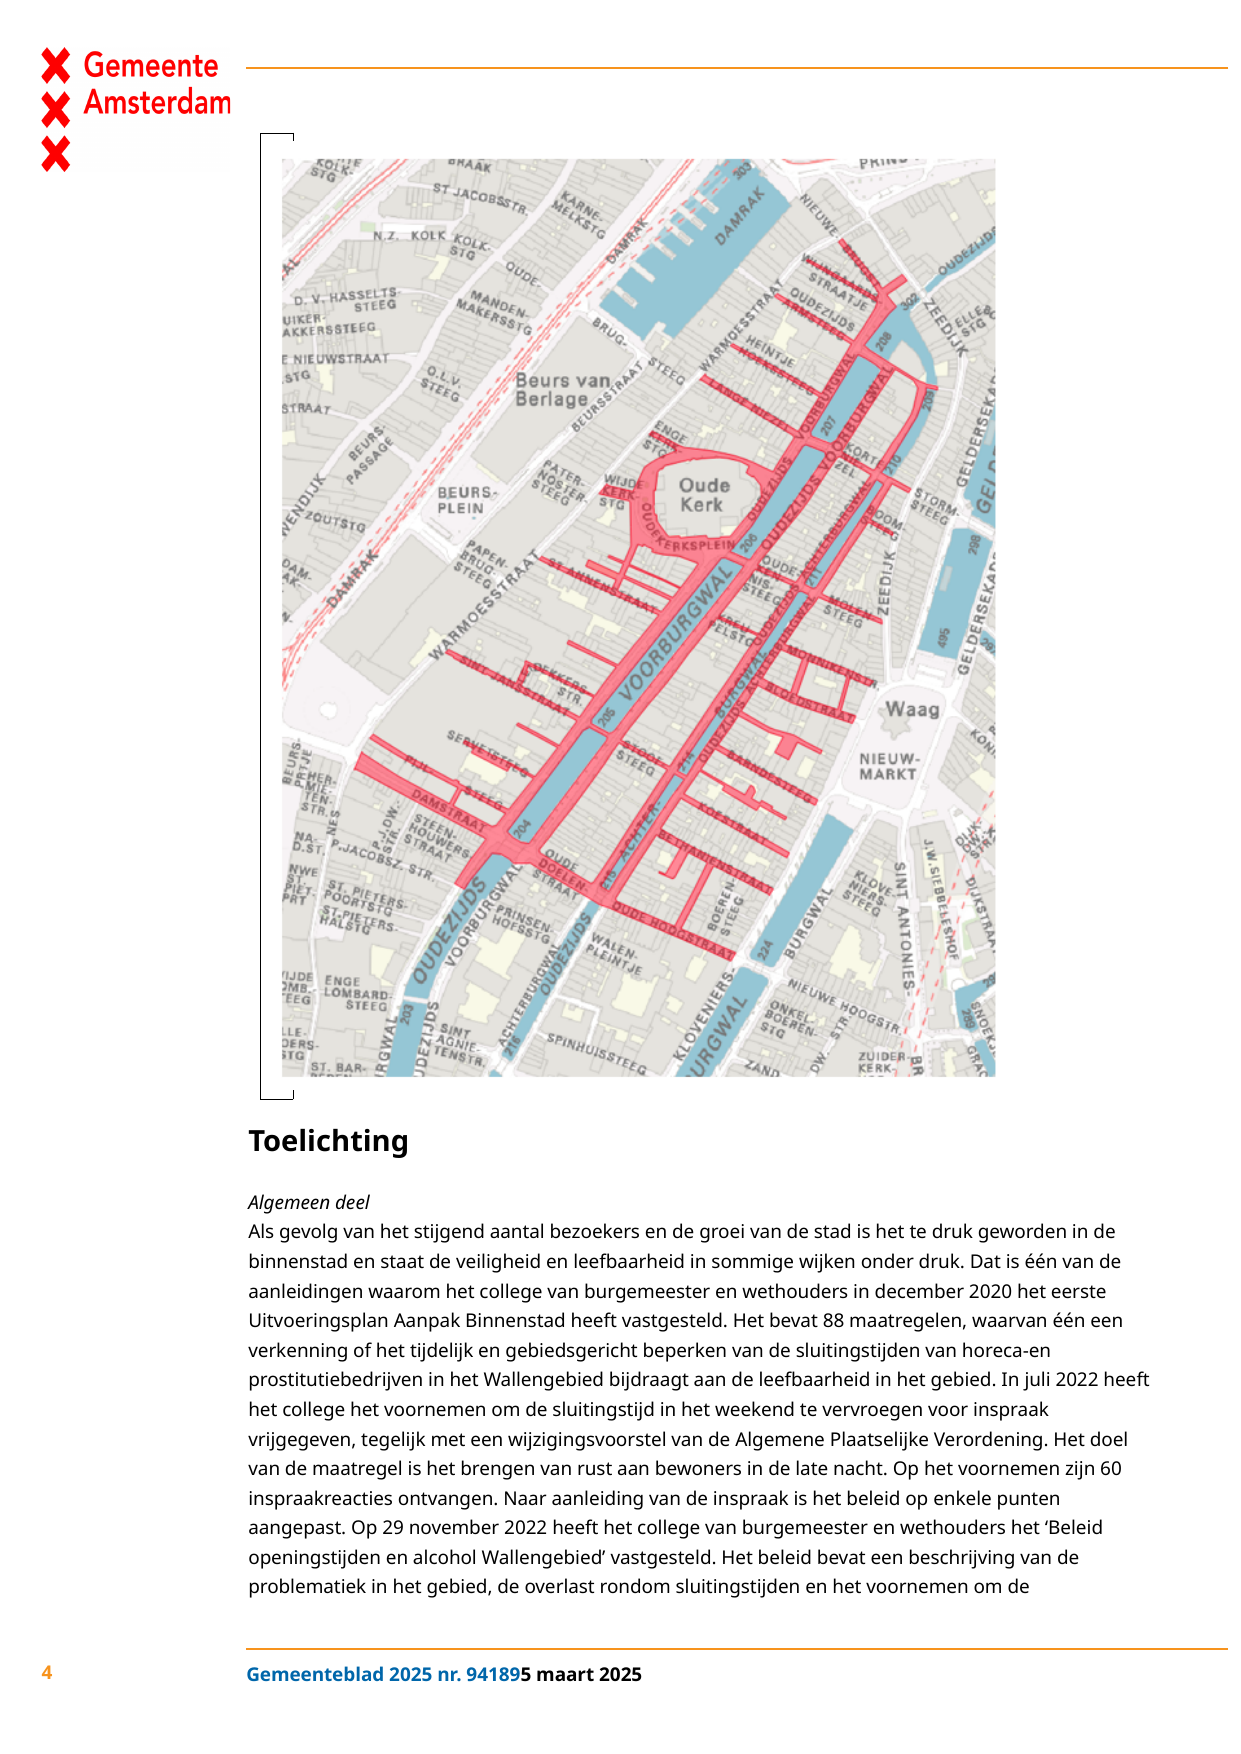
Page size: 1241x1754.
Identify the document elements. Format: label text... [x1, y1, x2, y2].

picture [41, 47, 231, 172]
text Algemeen deel [248, 1189, 1152, 1215]
text Toelichting [248, 1120, 1152, 1160]
picture [268, 141, 1037, 1090]
text Als gevolg van het stijgend aantal bezoekers en de groei van de stad is het te druk geworden in de binnenstad en staat de veiligheid en leefbaarheid in sommige wijken onder druk. Dat is één van de aanleidingen waarom het college van burgemeester en wethouders in december 2020 het eerste Uitvoeringsplan Aanpak Binnenstad heeft vastgesteld. Het bevat 88 maatregelen, waarvan één een verkenning of het tijdelijk en gebiedsgericht beperken van de sluitingstijden van horeca-en prostitutiebedrijven in het Wallengebied bijdraagt aan de leefbaarheid in het gebied. In juli 2022 heeft het college het voornemen om de sluitingstijd in het weekend te vervroegen voor inspraak vrijgegeven, tegelijk met een wijzigingsvoorstel van de Algemene Plaatselijke Verordening. Het doel van de maatregel is het brengen van rust aan bewoners in de late nacht. Op het voornemen zijn 60 inspraakreacties ontvangen. Naar aanleiding van de inspraak is het beleid op enkele punten aangepast. Op 29 november 2022 heeft het college van burgemeester en wethouders het ‘Beleid openingstijden en alcohol Wallengebied’ vastgesteld. Het beleid bevat een beschrijving van de problematiek in het gebied, de overlast rondom sluitingstijden en het voornemen om de [248, 1219, 1152, 1599]
